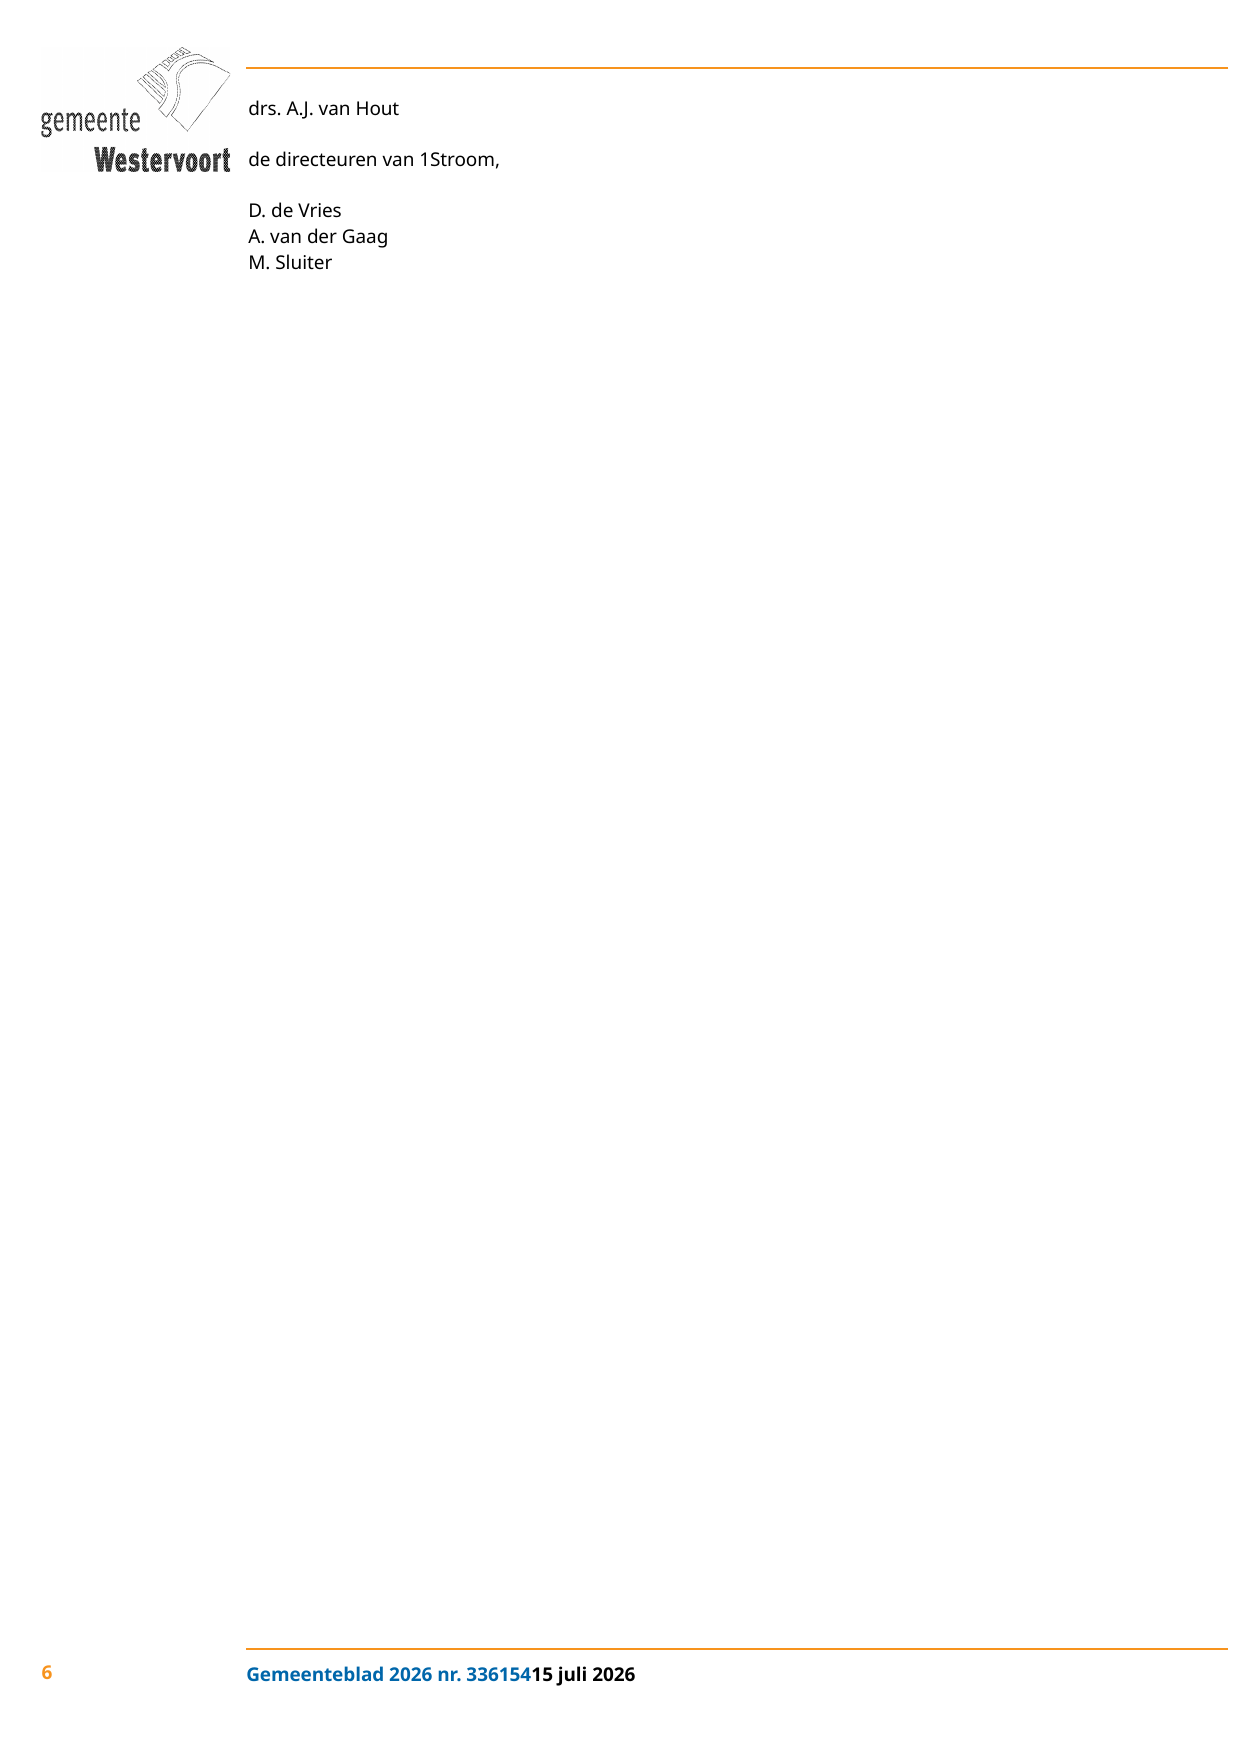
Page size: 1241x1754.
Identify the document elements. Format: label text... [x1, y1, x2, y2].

text de directeuren van 1Stroom, [248, 146, 1152, 172]
text drs. A.J. van Hout [248, 95, 1152, 121]
text M. Sluiter [248, 249, 1152, 275]
picture [41, 47, 231, 172]
text D. de Vries [248, 198, 1152, 223]
text A. van der Gaag [248, 223, 1152, 249]
